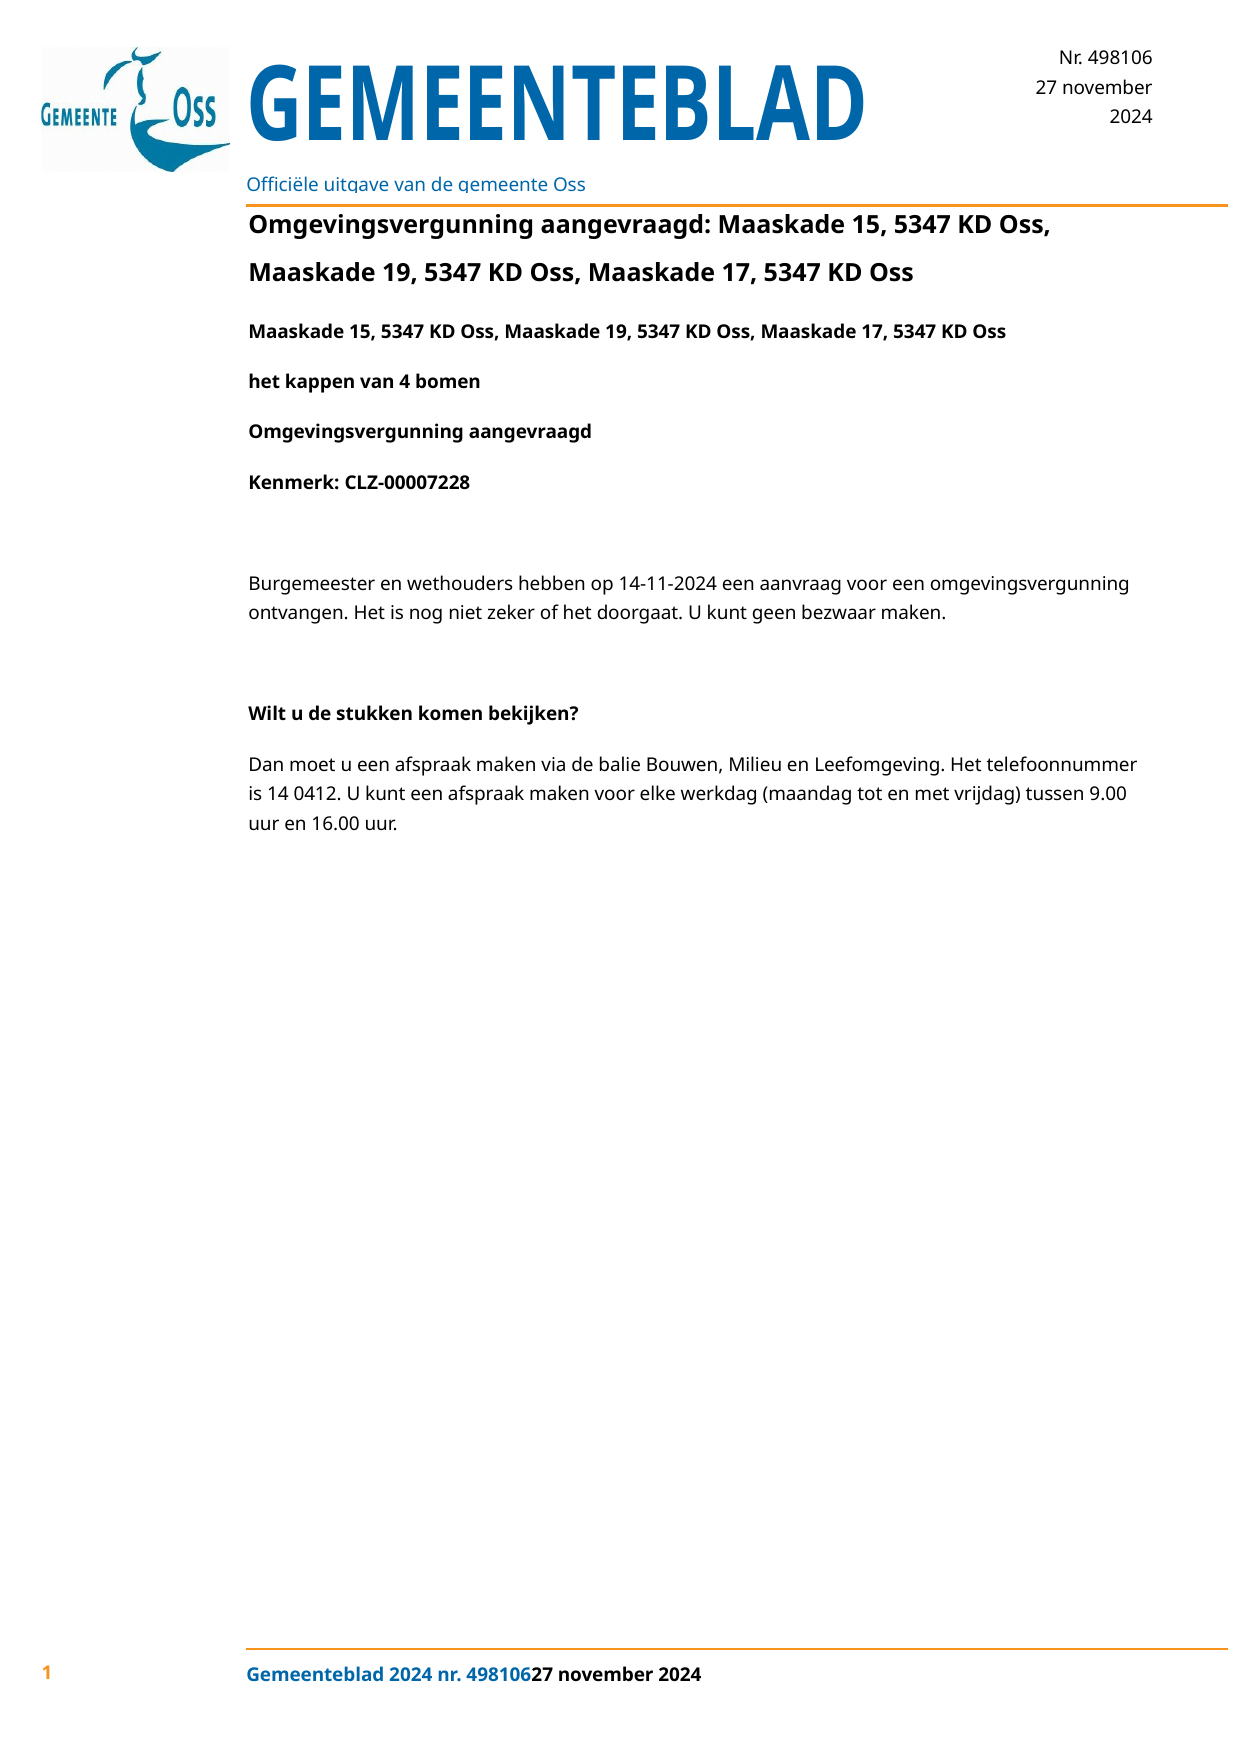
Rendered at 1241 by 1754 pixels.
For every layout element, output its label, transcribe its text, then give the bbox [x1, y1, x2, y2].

text Burgemeester en wethouders hebben op 14-11-2024 een aanvraag voor een omgevingsvergunning ontvangen. Het is nog niet zeker of het doorgaat. U kunt geen bezwaar maken. [248, 570, 1152, 625]
text Omgevingsvergunning aangevraagd [248, 419, 1152, 444]
text Dan moet u een afspraak maken via de balie Bouwen, Milieu en Leefomgeving. Het telefoonnummer is 14 0412. U kunt een afspraak maken voor elke werkdag (maandag tot en met vrijdag) tussen 9.00 uur en 16.00 uur. [248, 751, 1152, 836]
text Wilt u de stukken komen bekijken? [248, 700, 1152, 726]
text het kappen van 4 bomen [248, 368, 1152, 394]
text Kenmerk: CLZ-00007228 [248, 469, 1152, 495]
text Maaskade 15, 5347 KD Oss, Maaskade 19, 5347 KD Oss, Maaskade 17, 5347 KD Oss [248, 318, 1152, 344]
text Omgevingsvergunning aangevraagd: Maaskade 15, 5347 KD Oss, Maaskade 19, 5347 KD Oss, Maaskade 17, 5347 KD Oss [248, 207, 1152, 288]
picture [41, 47, 231, 172]
